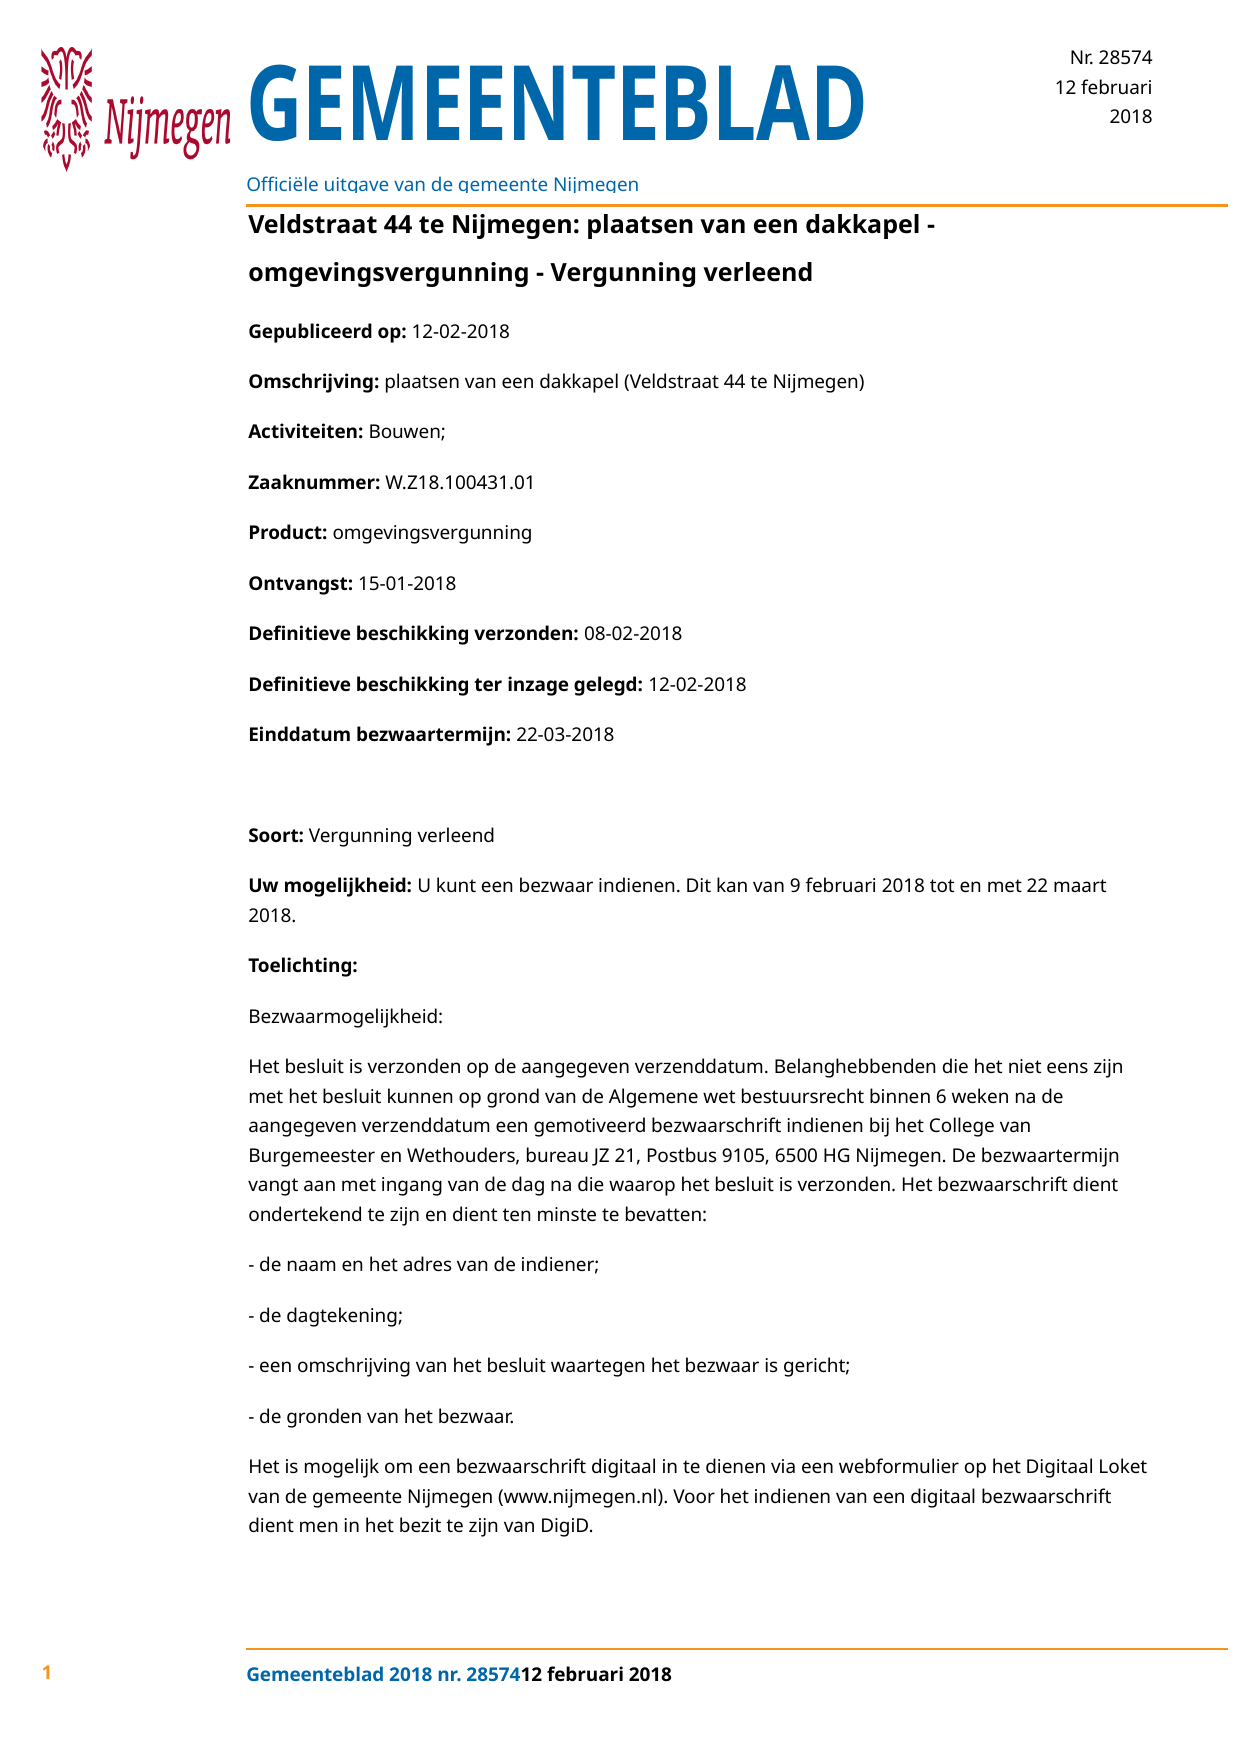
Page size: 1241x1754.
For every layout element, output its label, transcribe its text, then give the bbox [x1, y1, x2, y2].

text Uw mogelijkheid: U kunt een bezwaar indienen. Dit kan van 9 februari 2018 tot en met 22 maart 2018. [248, 872, 1152, 928]
text Zaaknummer: W.Z18.100431.01 [248, 469, 1152, 495]
text Definitieve beschikking verzonden: 08-02-2018 [248, 620, 1152, 646]
text Einddatum bezwaartermijn: 22-03-2018 [248, 721, 1152, 747]
text - een omschrijving van het besluit waartegen het bezwaar is gericht; [248, 1352, 1152, 1378]
text - de gronden van het bezwaar. [248, 1403, 1152, 1429]
text Veldstraat 44 te Nijmegen: plaatsen van een dakkapel - omgevingsvergunning - Vergunning verleend [248, 207, 1152, 288]
text Ontvangst: 15-01-2018 [248, 570, 1152, 596]
text Activiteiten: Bouwen; [248, 419, 1152, 444]
text Product: omgevingsvergunning [248, 519, 1152, 545]
text - de dagtekening; [248, 1302, 1152, 1328]
text Soort: Vergunning verleend [248, 822, 1152, 848]
picture [41, 47, 231, 172]
text - de naam en het adres van de indiener; [248, 1252, 1152, 1277]
text Toelichting: [248, 952, 1152, 978]
text Het is mogelijk om een bezwaarschrift digitaal in te dienen via een webformulier op het Digitaal Loket van de gemeente Nijmegen (www.nijmegen.nl). Voor het indienen van een digitaal bezwaarschrift dient men in het bezit te zijn van DigiD. [248, 1453, 1152, 1538]
text Omschrijving: plaatsen van een dakkapel (Veldstraat 44 te Nijmegen) [248, 368, 1152, 394]
text Bezwaarmogelijkheid: [248, 1003, 1152, 1029]
text Gepubliceerd op: 12-02-2018 [248, 318, 1152, 344]
text Het besluit is verzonden op de aangegeven verzenddatum. Belanghebbenden die het niet eens zijn met het besluit kunnen op grond van de Algemene wet bestuursrecht binnen 6 weken na de aangegeven verzenddatum een gemotiveerd bezwaarschrift indienen bij het College van Burgemeester en Wethouders, bureau JZ 21, Postbus 9105, 6500 HG Nijmegen. De bezwaartermijn vangt aan met ingang van de dag na die waarop het besluit is verzonden. Het bezwaarschrift dient ondertekend te zijn en dient ten minste te bevatten: [248, 1053, 1152, 1227]
text Definitieve beschikking ter inzage gelegd: 12-02-2018 [248, 671, 1152, 697]
